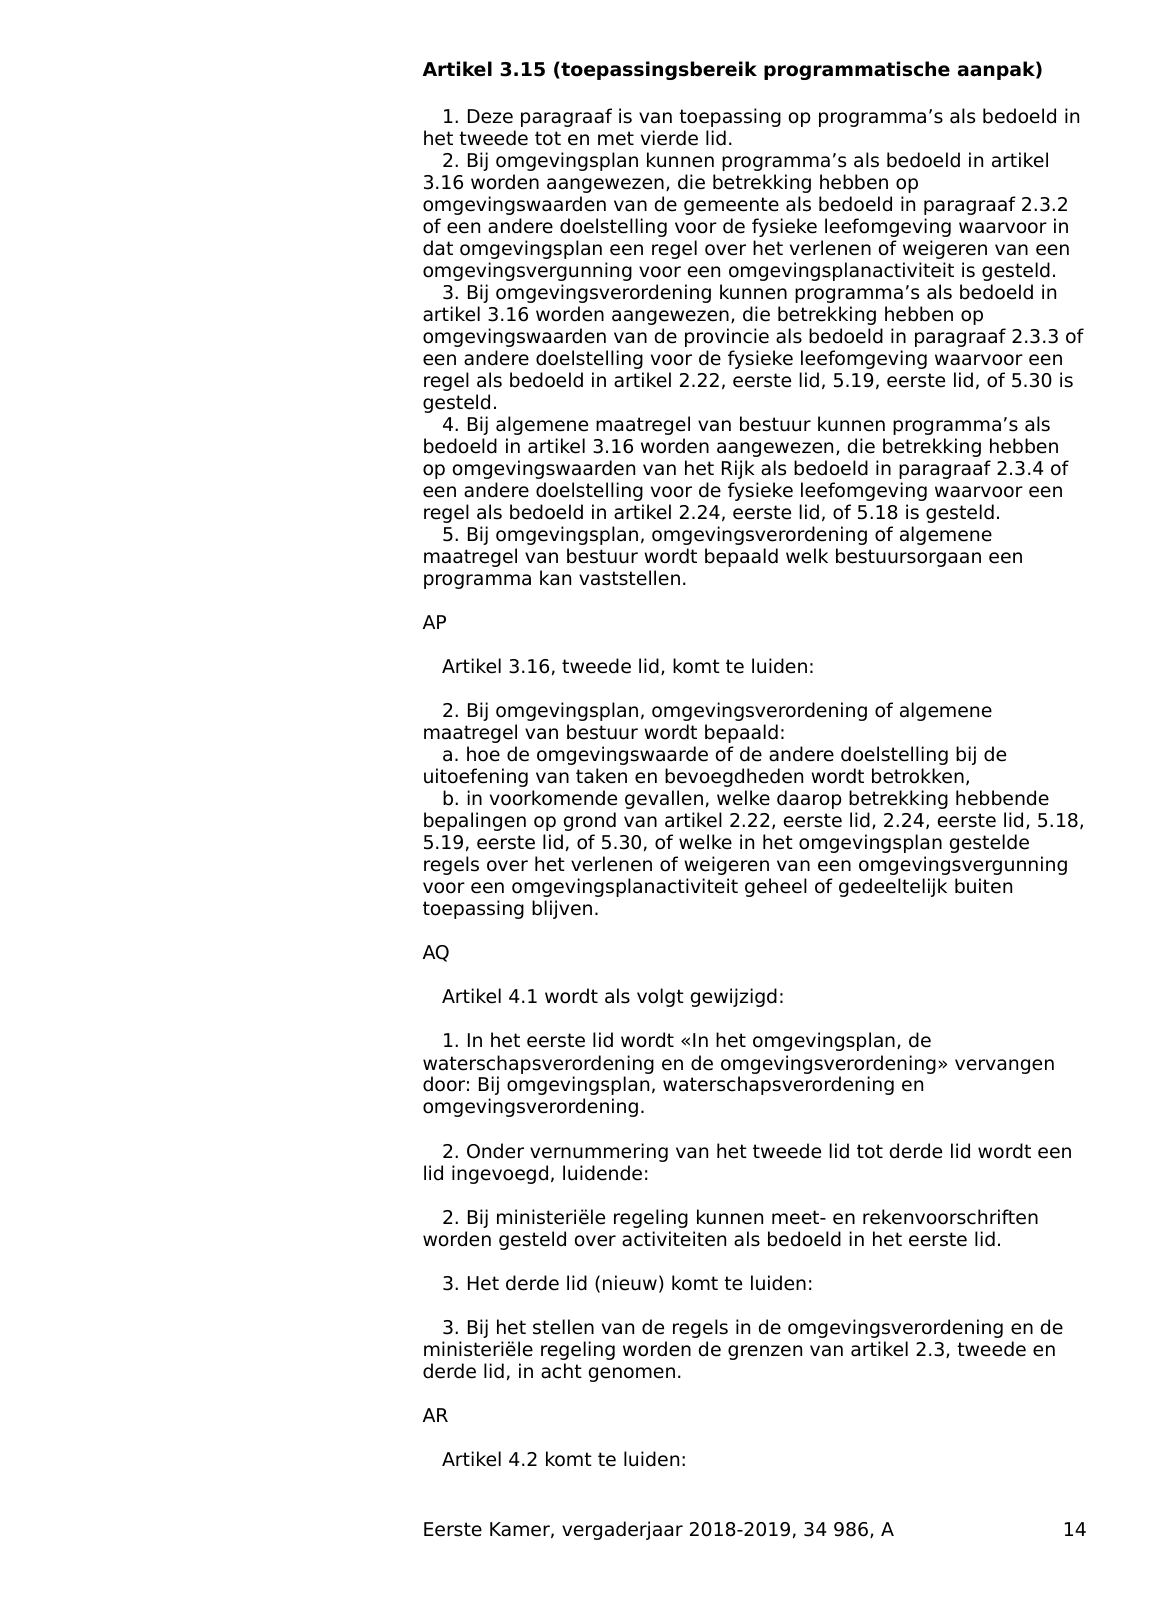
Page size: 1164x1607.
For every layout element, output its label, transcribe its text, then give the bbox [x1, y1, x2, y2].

text 2. Bij omgevingsplan, omgevingsverordening of algemene maatregel van bestuur wordt bepaald: [422, 700, 1087, 744]
text 3. Het derde lid (nieuw) komt te luiden: [422, 1273, 1087, 1295]
text Artikel 4.2 komt te luiden: [422, 1449, 1087, 1471]
text 2. Bij ministeriële regeling kunnen meet- en rekenvoorschriften worden gesteld over activiteiten als bedoeld in het eerste lid. [422, 1207, 1087, 1251]
text 4. Bij algemene maatregel van bestuur kunnen programma’s als bedoeld in artikel 3.16 worden aangewezen, die betrekking hebben op omgevingswaarden van het Rijk als bedoeld in paragraaf 2.3.4 of een andere doelstelling voor de fysieke leefomgeving waarvoor een regel als bedoeld in artikel 2.24, eerste lid, of 5.18 is gesteld. [422, 414, 1087, 524]
text Artikel 3.16, tweede lid, komt te luiden: [422, 656, 1087, 678]
text AR [422, 1405, 1087, 1427]
text a. hoe de omgevingswaarde of de andere doelstelling bij de uitoefening van taken en bevoegdheden wordt betrokken, [422, 744, 1087, 788]
text 2. Onder vernummering van het tweede lid tot derde lid wordt een lid ingevoegd, luidende: [422, 1141, 1087, 1184]
text b. in voorkomende gevallen, welke daarop betrekking hebbende bepalingen op grond van artikel 2.22, eerste lid, 2.24, eerste lid, 5.18, 5.19, eerste lid, of 5.30, of welke in het omgevingsplan gestelde regels over het verlenen of weigeren van een omgevingsvergunning voor een omgevingsplanactiviteit geheel of gedeeltelijk buiten toepassing blijven. [422, 788, 1087, 920]
text 2. Bij omgevingsplan kunnen programma’s als bedoeld in artikel 3.16 worden aangewezen, die betrekking hebben op omgevingswaarden van de gemeente als bedoeld in paragraaf 2.3.2 of een andere doelstelling voor de fysieke leefomgeving waarvoor in dat omgevingsplan een regel over het verlenen of weigeren van een omgevingsvergunning voor een omgevingsplanactiviteit is gesteld. [422, 150, 1087, 282]
text 3. Bij omgevingsverordening kunnen programma’s als bedoeld in artikel 3.16 worden aangewezen, die betrekking hebben op omgevingswaarden van de provincie als bedoeld in paragraaf 2.3.3 of een andere doelstelling voor de fysieke leefomgeving waarvoor een regel als bedoeld in artikel 2.22, eerste lid, 5.19, eerste lid, of 5.30 is gesteld. [422, 282, 1087, 414]
text 1. Deze paragraaf is van toepassing op programma’s als bedoeld in het tweede tot en met vierde lid. [422, 106, 1087, 150]
text AP [422, 612, 1087, 634]
text 3. Bij het stellen van de regels in de omgevingsverordening en de ministeriële regeling worden de grenzen van artikel 2.3, tweede en derde lid, in acht genomen. [422, 1317, 1087, 1383]
text AQ [422, 942, 1087, 964]
subtitle Artikel 3.15 (toepassingsbereik programmatische aanpak) [422, 59, 1087, 81]
text 5. Bij omgevingsplan, omgevingsverordening of algemene maatregel van bestuur wordt bepaald welk bestuursorgaan een programma kan vaststellen. [422, 524, 1087, 589]
text 1. In het eerste lid wordt «In het omgevingsplan, de waterschapsverordening en de omgevingsverordening» vervangen door: Bij omgevingsplan, waterschapsverordening en omgevingsverordening. [422, 1030, 1087, 1118]
text Artikel 4.1 wordt als volgt gewijzigd: [422, 986, 1087, 1008]
